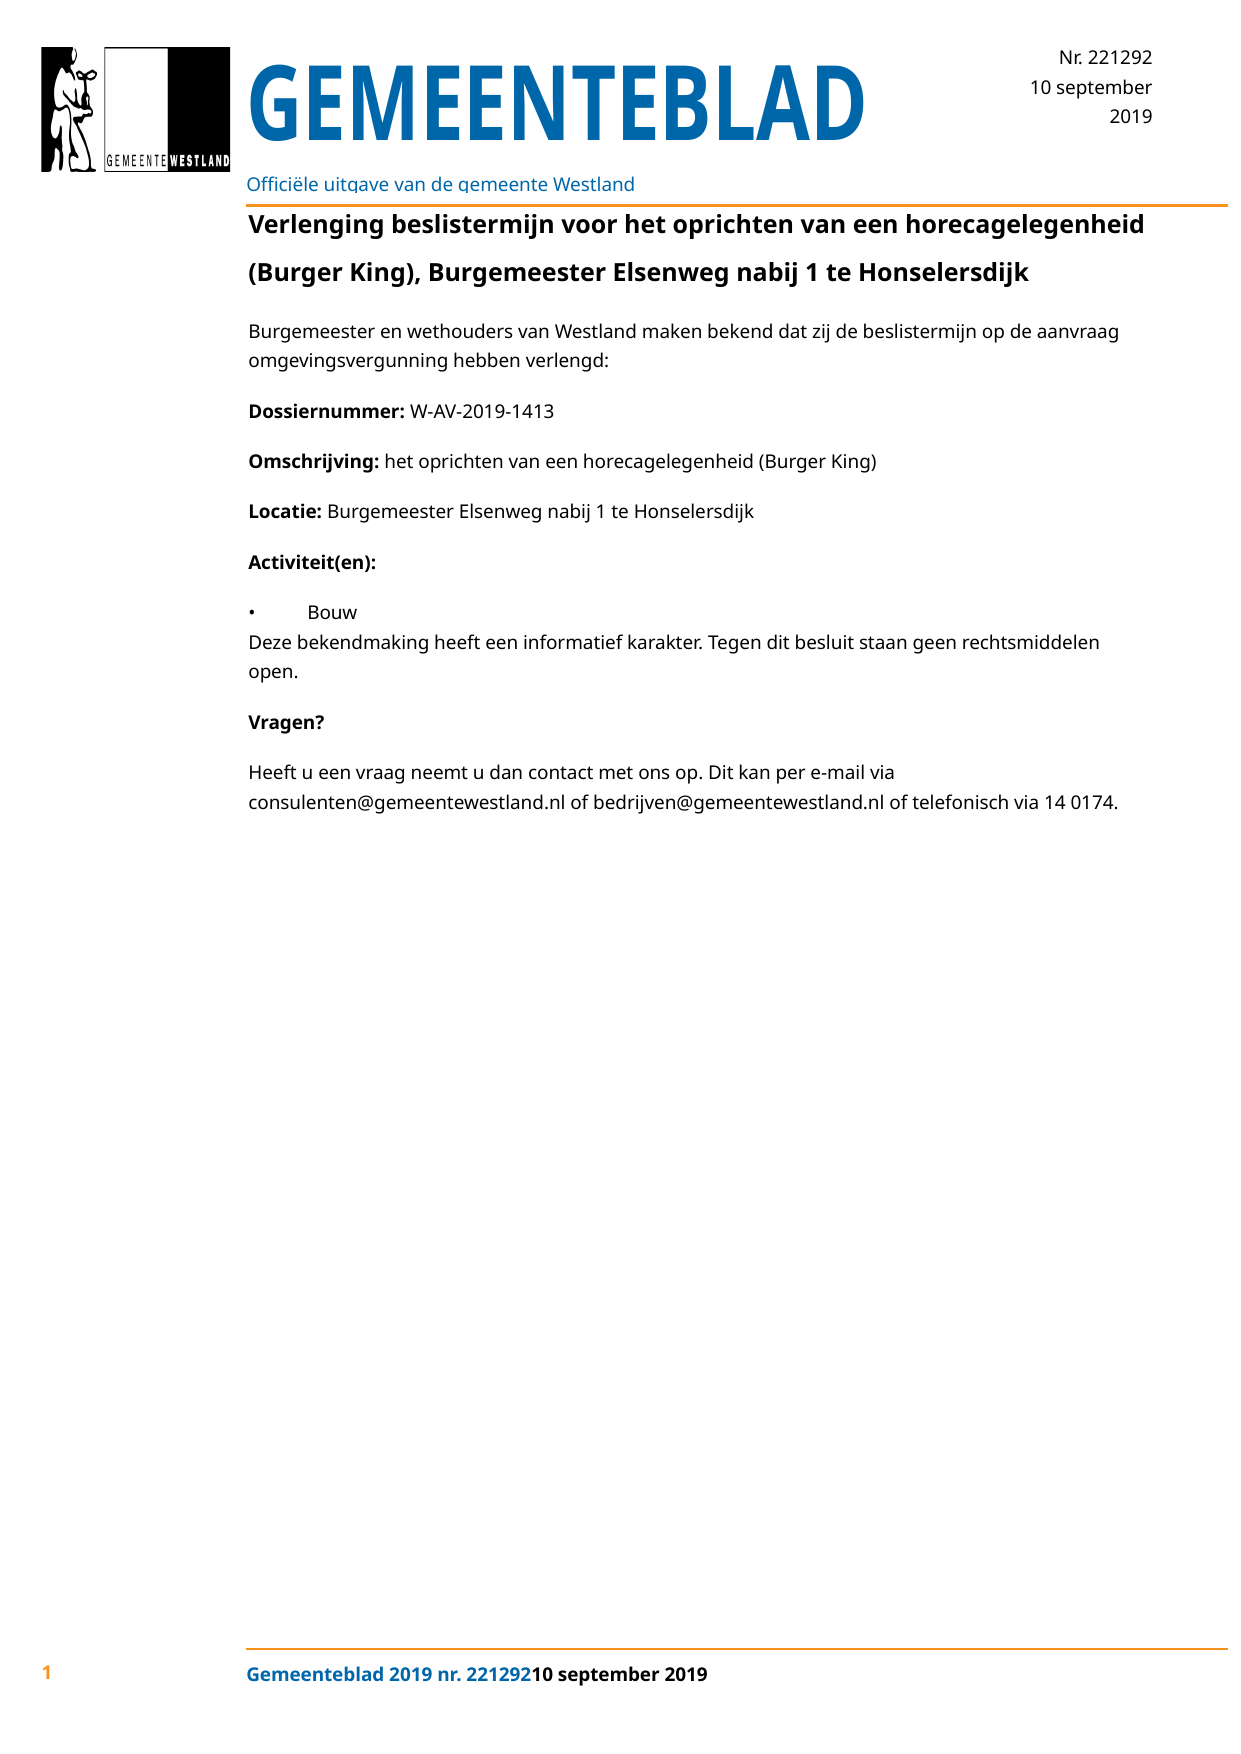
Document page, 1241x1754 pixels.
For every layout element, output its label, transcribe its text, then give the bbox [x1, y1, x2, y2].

picture [41, 47, 231, 172]
text Omschrijving: het oprichten van een horecagelegenheid (Burger King) [248, 448, 1152, 474]
list Bouw [248, 599, 1152, 625]
text Deze bekendmaking heeft een informatief karakter. Tegen dit besluit staan geen rechtsmiddelen open. [248, 629, 1152, 684]
text Vragen? [248, 709, 1152, 735]
text Locatie: Burgemeester Elsenweg nabij 1 te Honselersdijk [248, 499, 1152, 524]
text Burgemeester en wethouders van Westland maken bekend dat zij de beslistermijn op de aanvraag omgevingsvergunning hebben verlengd: [248, 318, 1152, 373]
text Heeft u een vraag neemt u dan contact met ons op. Dit kan per e-mail via consulenten@gemeentewestland.nl of bedrijven@gemeentewestland.nl of telefonisch via 14 0174. [248, 759, 1152, 815]
text Activiteit(en): [248, 549, 1152, 575]
text Dossiernummer: W-AV-2019-1413 [248, 398, 1152, 424]
text Verlenging beslistermijn voor het oprichten van een horecagelegenheid (Burger King), Burgemeester Elsenweg nabij 1 te Honselersdijk [248, 207, 1152, 288]
